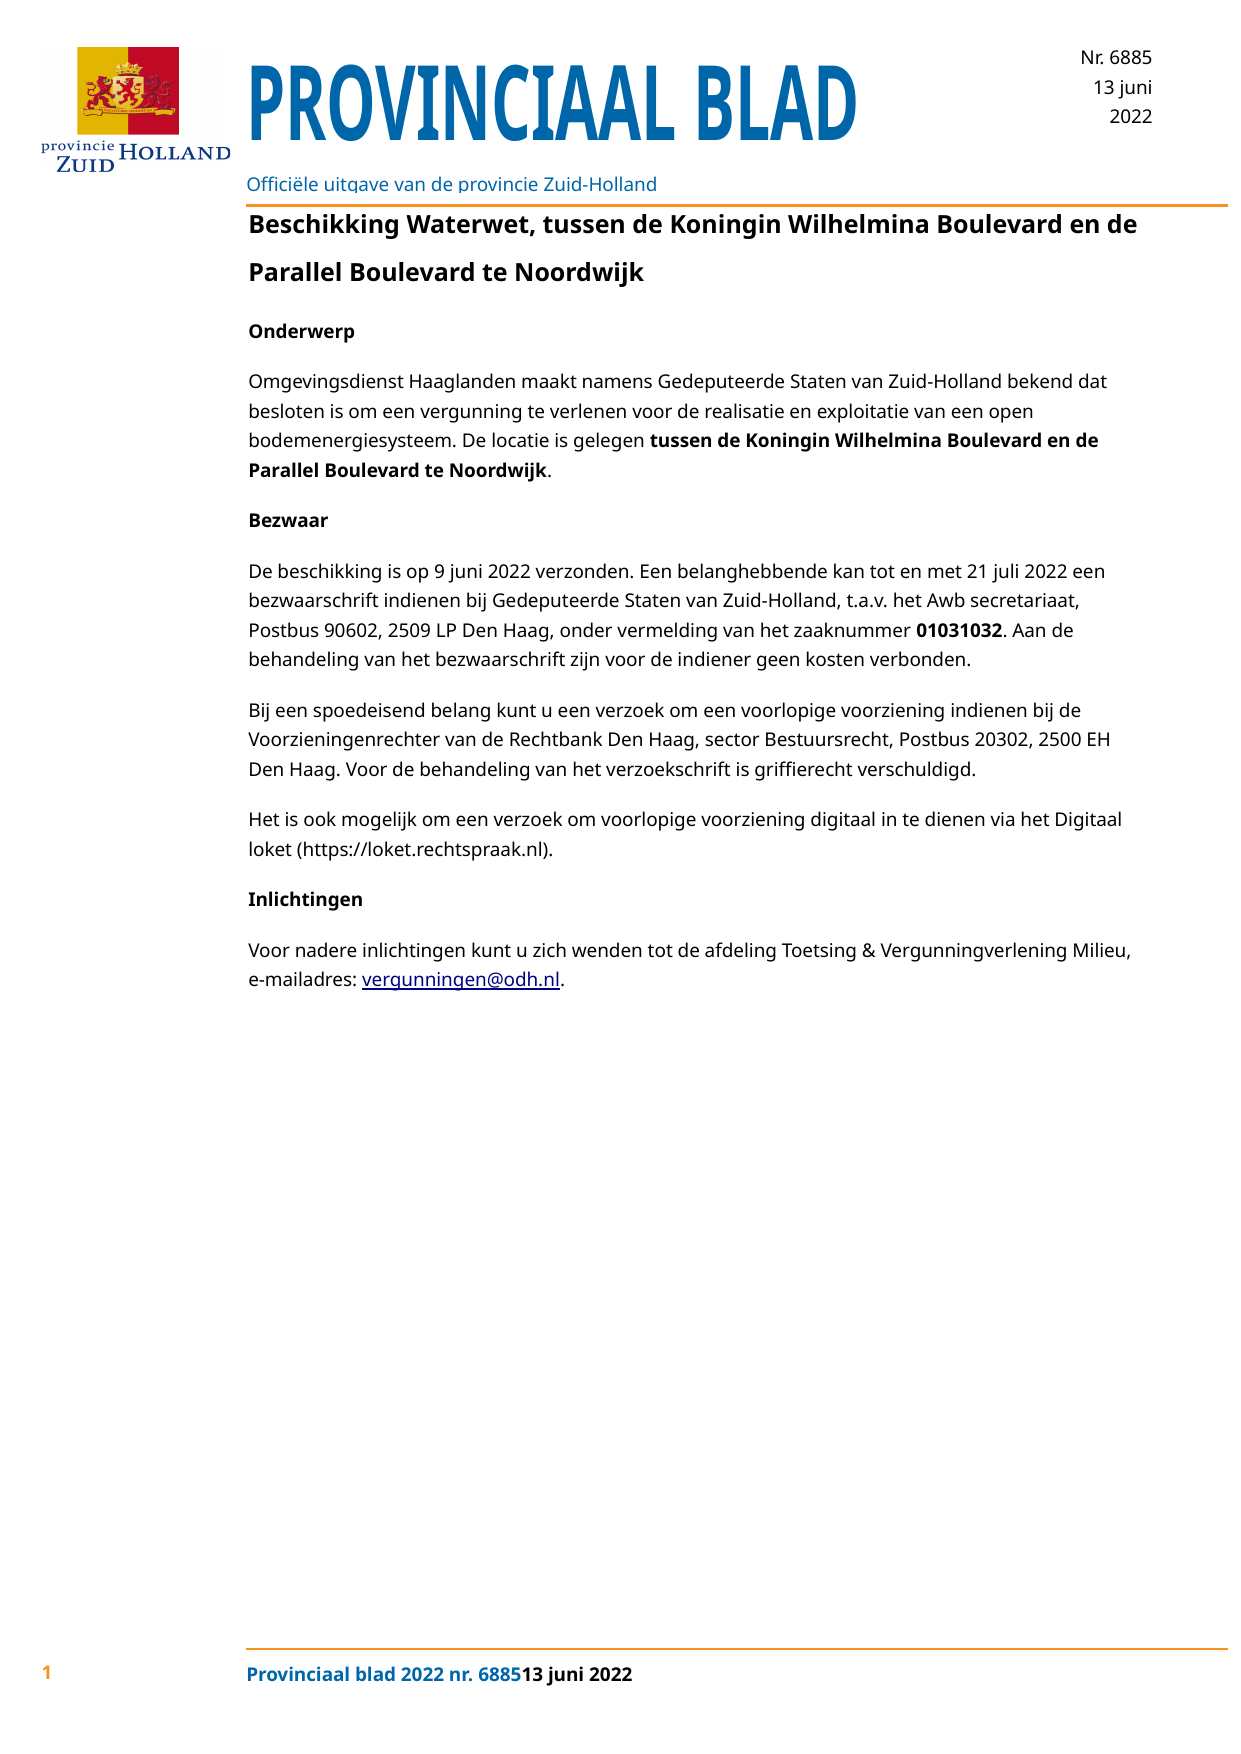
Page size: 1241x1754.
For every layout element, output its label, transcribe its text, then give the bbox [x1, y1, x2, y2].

picture [41, 47, 231, 172]
text Inlichtingen [248, 887, 1152, 912]
text Bij een spoedeisend belang kunt u een verzoek om een voorlopige voorziening indienen bij de Voorzieningenrechter van de Rechtbank Den Haag, sector Bestuursrecht, Postbus 20302, 2500 EH Den Haag. Voor de behandeling van het verzoekschrift is griffierecht verschuldigd. [248, 697, 1152, 782]
text De beschikking is op 9 juni 2022 verzonden. Een belanghebbende kan tot en met 21 juli 2022 een bezwaarschrift indienen bij Gedeputeerde Staten van Zuid-Holland, t.a.v. het Awb secretariaat, Postbus 90602, 2509 LP Den Haag, onder vermelding van het zaaknummer 01031032. Aan de behandeling van het bezwaarschrift zijn voor de indiener geen kosten verbonden. [248, 558, 1152, 672]
text Omgevingsdienst Haaglanden maakt namens Gedeputeerde Staten van Zuid-Holland bekend dat besloten is om een vergunning te verlenen voor de realisatie en exploitatie van een open bodemenergiesysteem. De locatie is gelegen tussen de Koningin Wilhelmina Boulevard en de Parallel Boulevard te Noordwijk. [248, 368, 1152, 483]
text Het is ook mogelijk om een verzoek om voorlopige voorziening digitaal in te dienen via het Digitaal loket (https://loket.rechtspraak.nl). [248, 807, 1152, 862]
text Onderwerp [248, 318, 1152, 344]
text Voor nadere inlichtingen kunt u zich wenden tot de afdeling Toetsing & Vergunningverlening Milieu, e-mailadres: vergunningen@odh.nl. [248, 937, 1152, 992]
text Beschikking Waterwet, tussen de Koningin Wilhelmina Boulevard en de Parallel Boulevard te Noordwijk [248, 207, 1152, 288]
text Bezwaar [248, 507, 1152, 533]
